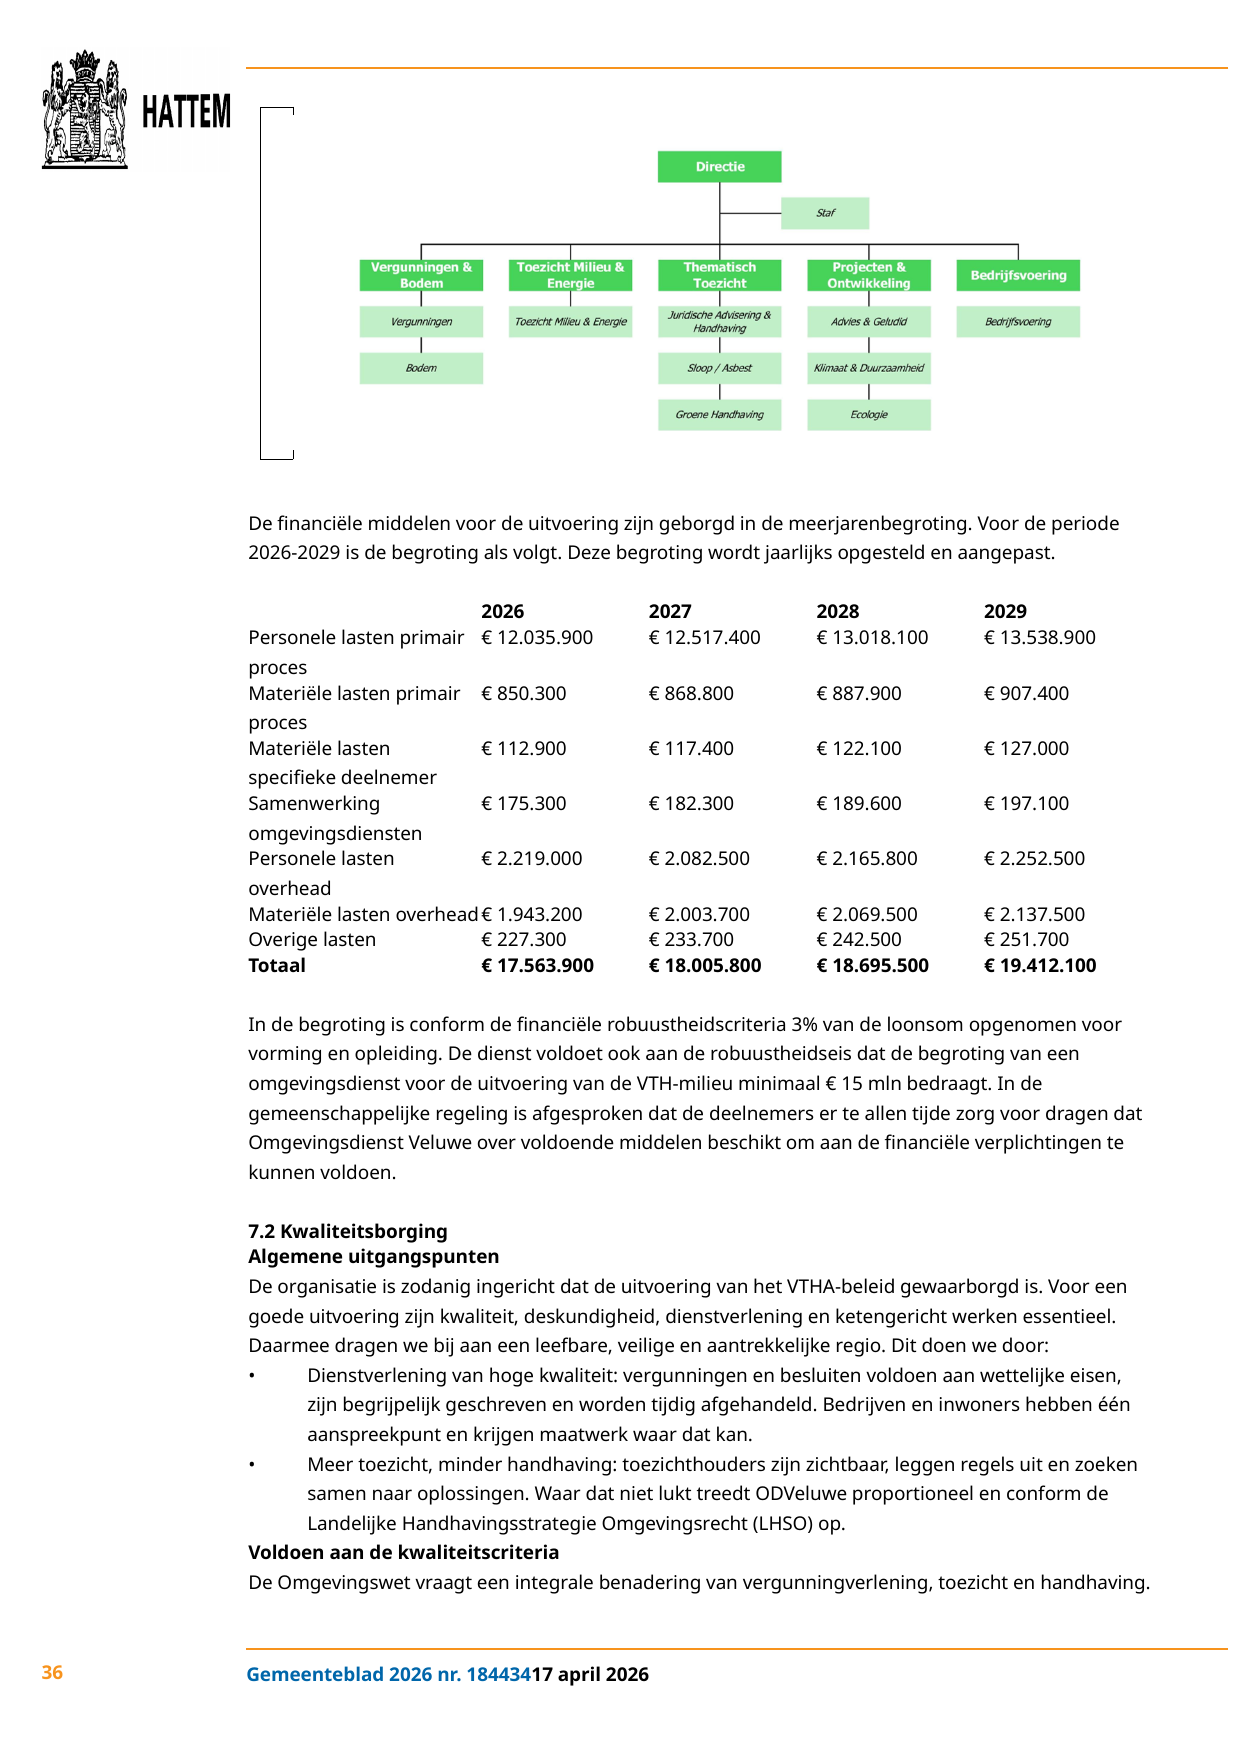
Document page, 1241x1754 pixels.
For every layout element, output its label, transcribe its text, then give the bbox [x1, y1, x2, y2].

table_cell € 1.943.200 [481, 901, 649, 927]
table_cell € 850.300 [481, 680, 649, 735]
table_cell € 122.100 [816, 735, 984, 790]
table_header [248, 599, 481, 624]
table_cell Personele lasten primair proces [248, 624, 481, 680]
table_cell Materiële lasten primair proces [248, 680, 481, 735]
list Meer toezicht, minder handhaving: toezichthouders zijn zichtbaar, leggen regels uit en zoeken samen naar oplossingen. Waar dat niet lukt treedt ODVeluwe proportioneel en conform de Landelijke Handhavingsstrategie Omgevingsrecht (LHSO) op. [248, 1451, 1152, 1536]
table_cell € 18.695.500 [816, 953, 984, 978]
table_header 2026 [481, 599, 649, 624]
table_cell € 227.300 [481, 927, 649, 952]
table_cell Samenwerking omgevingsdiensten [248, 790, 481, 846]
table_cell € 12.035.900 [481, 624, 649, 680]
table_cell € 13.018.100 [816, 624, 984, 680]
table_cell € 17.563.900 [481, 953, 649, 978]
picture [41, 47, 231, 172]
list Dienstverlening van hoge kwaliteit: vergunningen en besluiten voldoen aan wettelijke eisen, zijn begrijpelijk geschreven en worden tijdig afgehandeld. Bedrijven en inwoners hebben één aanspreekpunt en krijgen maatwerk waar dat kan. [248, 1362, 1152, 1447]
table_cell € 175.300 [481, 790, 649, 846]
table_cell Personele lasten overhead [248, 846, 481, 901]
table_header 2029 [984, 599, 1152, 624]
table_cell € 251.700 [984, 927, 1152, 952]
table_cell Totaal [248, 953, 481, 978]
text De financiële middelen voor de uitvoering zijn geborgd in de meerjarenbegroting. Voor de periode 2026-2029 is de begroting als volgt. Deze begroting wordt jaarlijks opgesteld en aangepast. [248, 510, 1152, 565]
table_cell € 2.252.500 [984, 846, 1152, 901]
text In de begroting is conform de financiële robuustheidscriteria 3% van de loonsom opgenomen voor vorming en opleiding. De dienst voldoet ook aan de robuustheidseis dat de begroting van een omgevingsdienst voor de uitvoering van de VTH-milieu minimaal € 15 mln bedraagt. In de gemeenschappelijke regeling is afgesproken dat de deelnemers er te allen tijde zorg voor dragen dat Omgevingsdienst Veluwe over voldoende middelen beschikt om aan de financiële verplichtingen te kunnen voldoen. [248, 1011, 1152, 1184]
table_header 2027 [649, 599, 816, 624]
table_cell € 2.165.800 [816, 846, 984, 901]
table_cell € 242.500 [816, 927, 984, 952]
picture [268, 115, 1155, 450]
text De organisatie is zodanig ingericht dat de uitvoering van het VTHA-beleid gewaarborgd is. Voor een goede uitvoering zijn kwaliteit, deskundigheid, dienstverlening en ketengericht werken essentieel. Daarmee dragen we bij aan een leefbare, veilige en aantrekkelijke regio. Dit doen we door: [248, 1273, 1152, 1358]
table_cell € 2.219.000 [481, 846, 649, 901]
table_cell Materiële lasten specifieke deelnemer [248, 735, 481, 790]
table_cell € 233.700 [649, 927, 816, 952]
table_cell € 182.300 [649, 790, 816, 846]
table_cell € 18.005.800 [649, 953, 816, 978]
table_cell € 868.800 [649, 680, 816, 735]
table_cell € 887.900 [816, 680, 984, 735]
table_cell € 127.000 [984, 735, 1152, 790]
table_cell € 197.100 [984, 790, 1152, 846]
text De Omgevingswet vraagt een integrale benadering van vergunningverlening, toezicht en handhaving. [248, 1569, 1152, 1595]
table_cell Overige lasten [248, 927, 481, 952]
table_cell € 12.517.400 [649, 624, 816, 680]
text Voldoen aan de kwaliteitscriteria [248, 1539, 1152, 1565]
table_cell € 13.538.900 [984, 624, 1152, 680]
text Algemene uitgangspunten [248, 1244, 1152, 1269]
table_cell € 19.412.100 [984, 953, 1152, 978]
table_cell Materiële lasten overhead [248, 901, 481, 927]
table_cell € 189.600 [816, 790, 984, 846]
table_cell € 907.400 [984, 680, 1152, 735]
table_cell € 117.400 [649, 735, 816, 790]
table_cell € 2.137.500 [984, 901, 1152, 927]
table_cell € 2.069.500 [816, 901, 984, 927]
text 7.2 Kwaliteitsborging [248, 1218, 1152, 1244]
table_cell € 2.003.700 [649, 901, 816, 927]
table_header 2028 [816, 599, 984, 624]
table_cell € 2.082.500 [649, 846, 816, 901]
table_cell € 112.900 [481, 735, 649, 790]
